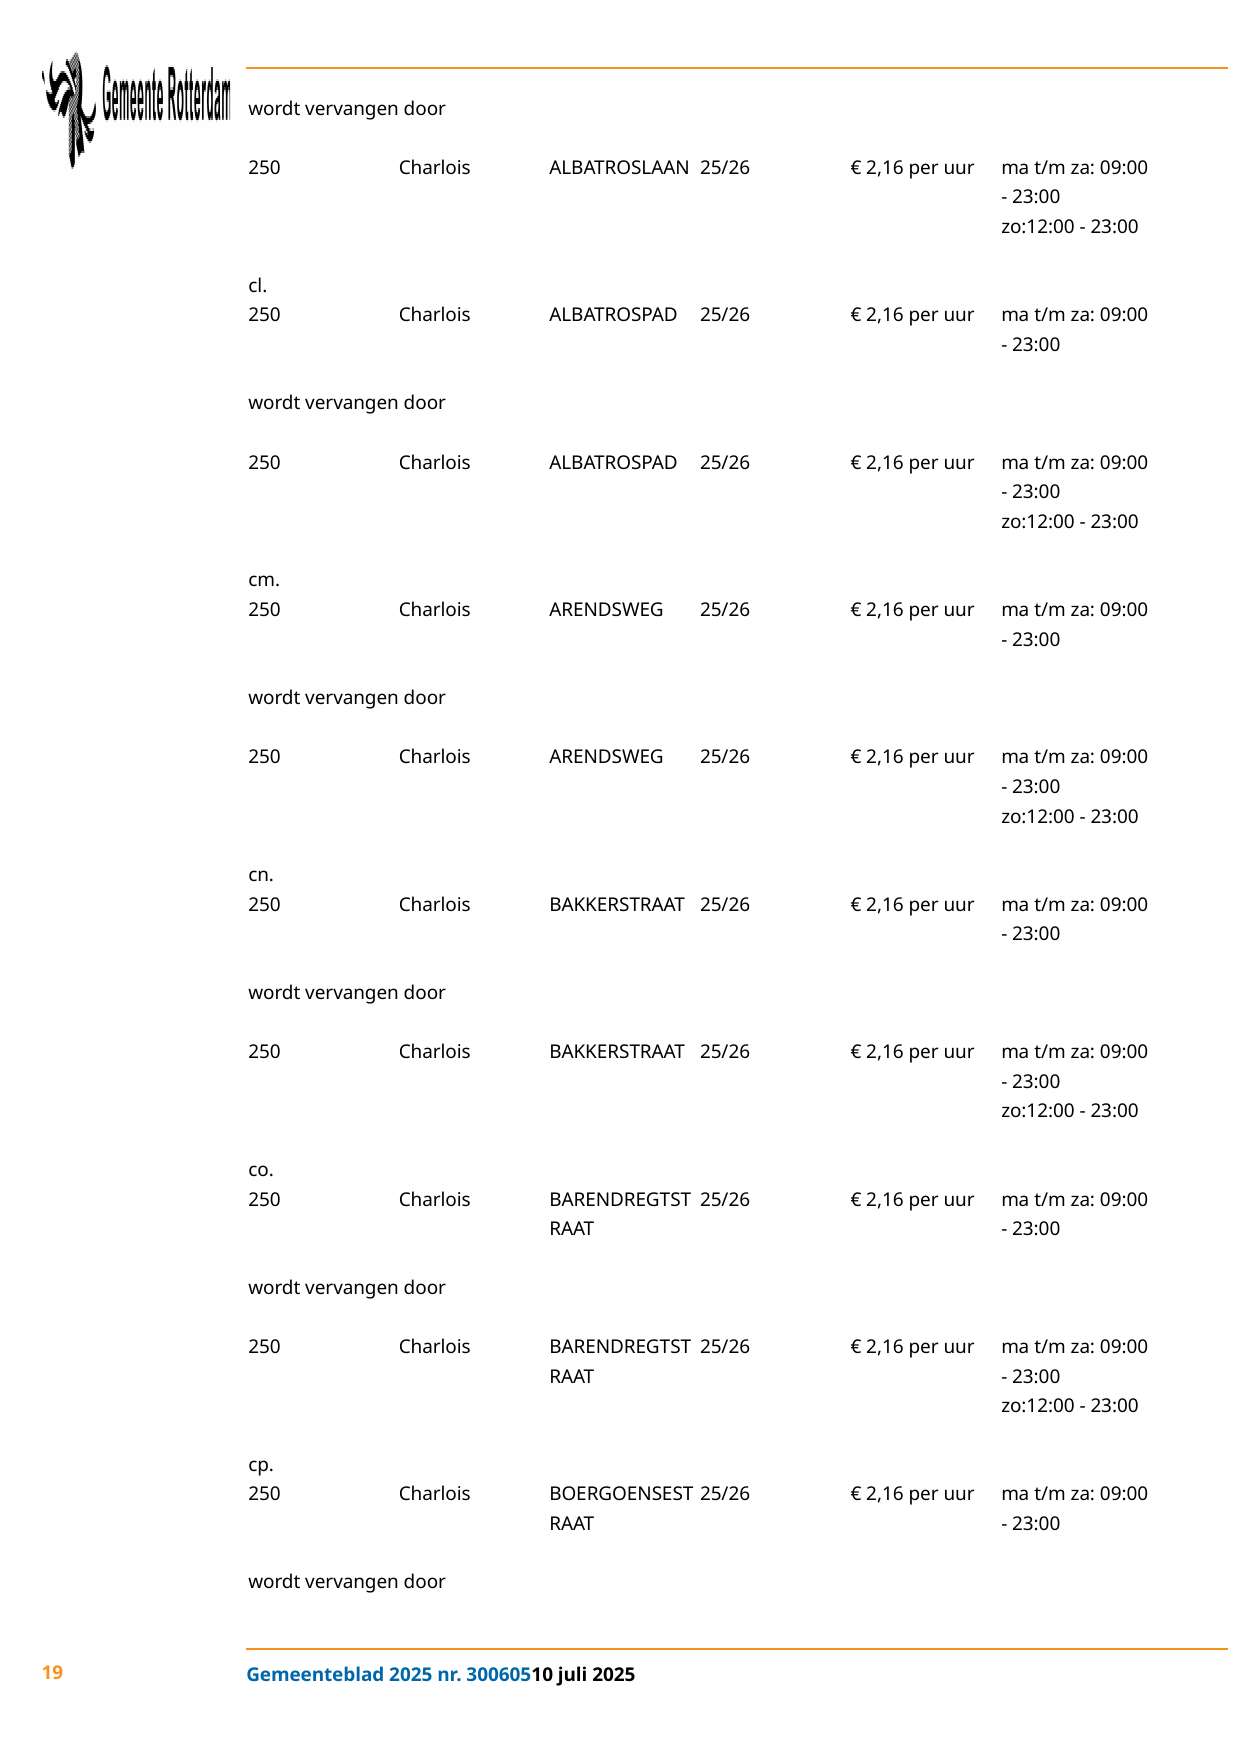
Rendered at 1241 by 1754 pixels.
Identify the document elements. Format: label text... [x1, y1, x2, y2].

table_header 250 [248, 449, 398, 534]
text wordt vervangen door [248, 1274, 1152, 1300]
table_header 25/26 [700, 1039, 850, 1123]
table_header BARENDREGTSTRAAT [549, 1186, 700, 1241]
table_header 25/26 [700, 1481, 850, 1536]
text cn. [248, 861, 1152, 887]
table_header 25/26 [700, 891, 850, 946]
table_header 250 [248, 596, 398, 652]
table_header ARENDSWEG [549, 744, 700, 828]
table_header € 2,16 per uur [850, 1039, 1001, 1123]
table_header BOERGOENSESTRAAT [549, 1481, 700, 1536]
table_header Charlois [399, 1333, 549, 1418]
text wordt vervangen door [248, 1569, 1152, 1594]
table_header € 2,16 per uur [850, 1481, 1001, 1536]
text cm. [248, 567, 1152, 592]
table_header ma t/m za: 09:00 - 23:00 zo:12:00 - 23:00 [1001, 744, 1152, 828]
table_header 25/26 [700, 449, 850, 534]
table_header ma t/m za: 09:00 - 23:00 zo:12:00 - 23:00 [1001, 154, 1152, 239]
table_header € 2,16 per uur [850, 301, 1001, 357]
table_header € 2,16 per uur [850, 744, 1001, 828]
table_header ALBATROSPAD [549, 449, 700, 534]
table_header 250 [248, 1333, 398, 1418]
table_header Charlois [399, 449, 549, 534]
text wordt vervangen door [248, 979, 1152, 1005]
table_header 25/26 [700, 301, 850, 357]
table_header 250 [248, 154, 398, 239]
table_header ma t/m za: 09:00 - 23:00 [1001, 596, 1152, 652]
table_header 25/26 [700, 1186, 850, 1241]
table_header 250 [248, 1039, 398, 1123]
table_header Charlois [399, 1481, 549, 1536]
table_header ma t/m za: 09:00 - 23:00 [1001, 891, 1152, 946]
table_header ma t/m za: 09:00 - 23:00 zo:12:00 - 23:00 [1001, 1039, 1152, 1123]
text wordt vervangen door [248, 684, 1152, 710]
table_header € 2,16 per uur [850, 1186, 1001, 1241]
table_header 250 [248, 301, 398, 357]
table_header 250 [248, 744, 398, 828]
table_header ALBATROSLAAN [549, 154, 700, 239]
table_header Charlois [399, 596, 549, 652]
table_header 25/26 [700, 744, 850, 828]
table_header Charlois [399, 1186, 549, 1241]
table_header 25/26 [700, 1333, 850, 1418]
table_header ARENDSWEG [549, 596, 700, 652]
table_header 250 [248, 1481, 398, 1536]
table_header Charlois [399, 891, 549, 946]
text cl. [248, 272, 1152, 297]
table_header € 2,16 per uur [850, 154, 1001, 239]
table_header BARENDREGTSTRAAT [549, 1333, 700, 1418]
table_header 250 [248, 891, 398, 946]
table_header € 2,16 per uur [850, 596, 1001, 652]
table_header € 2,16 per uur [850, 891, 1001, 946]
table_header BAKKERSTRAAT [549, 891, 700, 946]
table_header ma t/m za: 09:00 - 23:00 zo:12:00 - 23:00 [1001, 449, 1152, 534]
picture [41, 47, 231, 172]
text co. [248, 1156, 1152, 1182]
table_header Charlois [399, 154, 549, 239]
table_header BAKKERSTRAAT [549, 1039, 700, 1123]
table_header ma t/m za: 09:00 - 23:00 zo:12:00 - 23:00 [1001, 1333, 1152, 1418]
table_header ma t/m za: 09:00 - 23:00 [1001, 1481, 1152, 1536]
table_header € 2,16 per uur [850, 449, 1001, 534]
table_header 25/26 [700, 154, 850, 239]
table_header € 2,16 per uur [850, 1333, 1001, 1418]
table_header ma t/m za: 09:00 - 23:00 [1001, 301, 1152, 357]
text wordt vervangen door [248, 389, 1152, 415]
table_header Charlois [399, 1039, 549, 1123]
text wordt vervangen door [248, 95, 1152, 121]
table_header Charlois [399, 301, 549, 357]
table_header 25/26 [700, 596, 850, 652]
table_header Charlois [399, 744, 549, 828]
table_header 250 [248, 1186, 398, 1241]
table_header ALBATROSPAD [549, 301, 700, 357]
text cp. [248, 1451, 1152, 1477]
table_header ma t/m za: 09:00 - 23:00 [1001, 1186, 1152, 1241]
